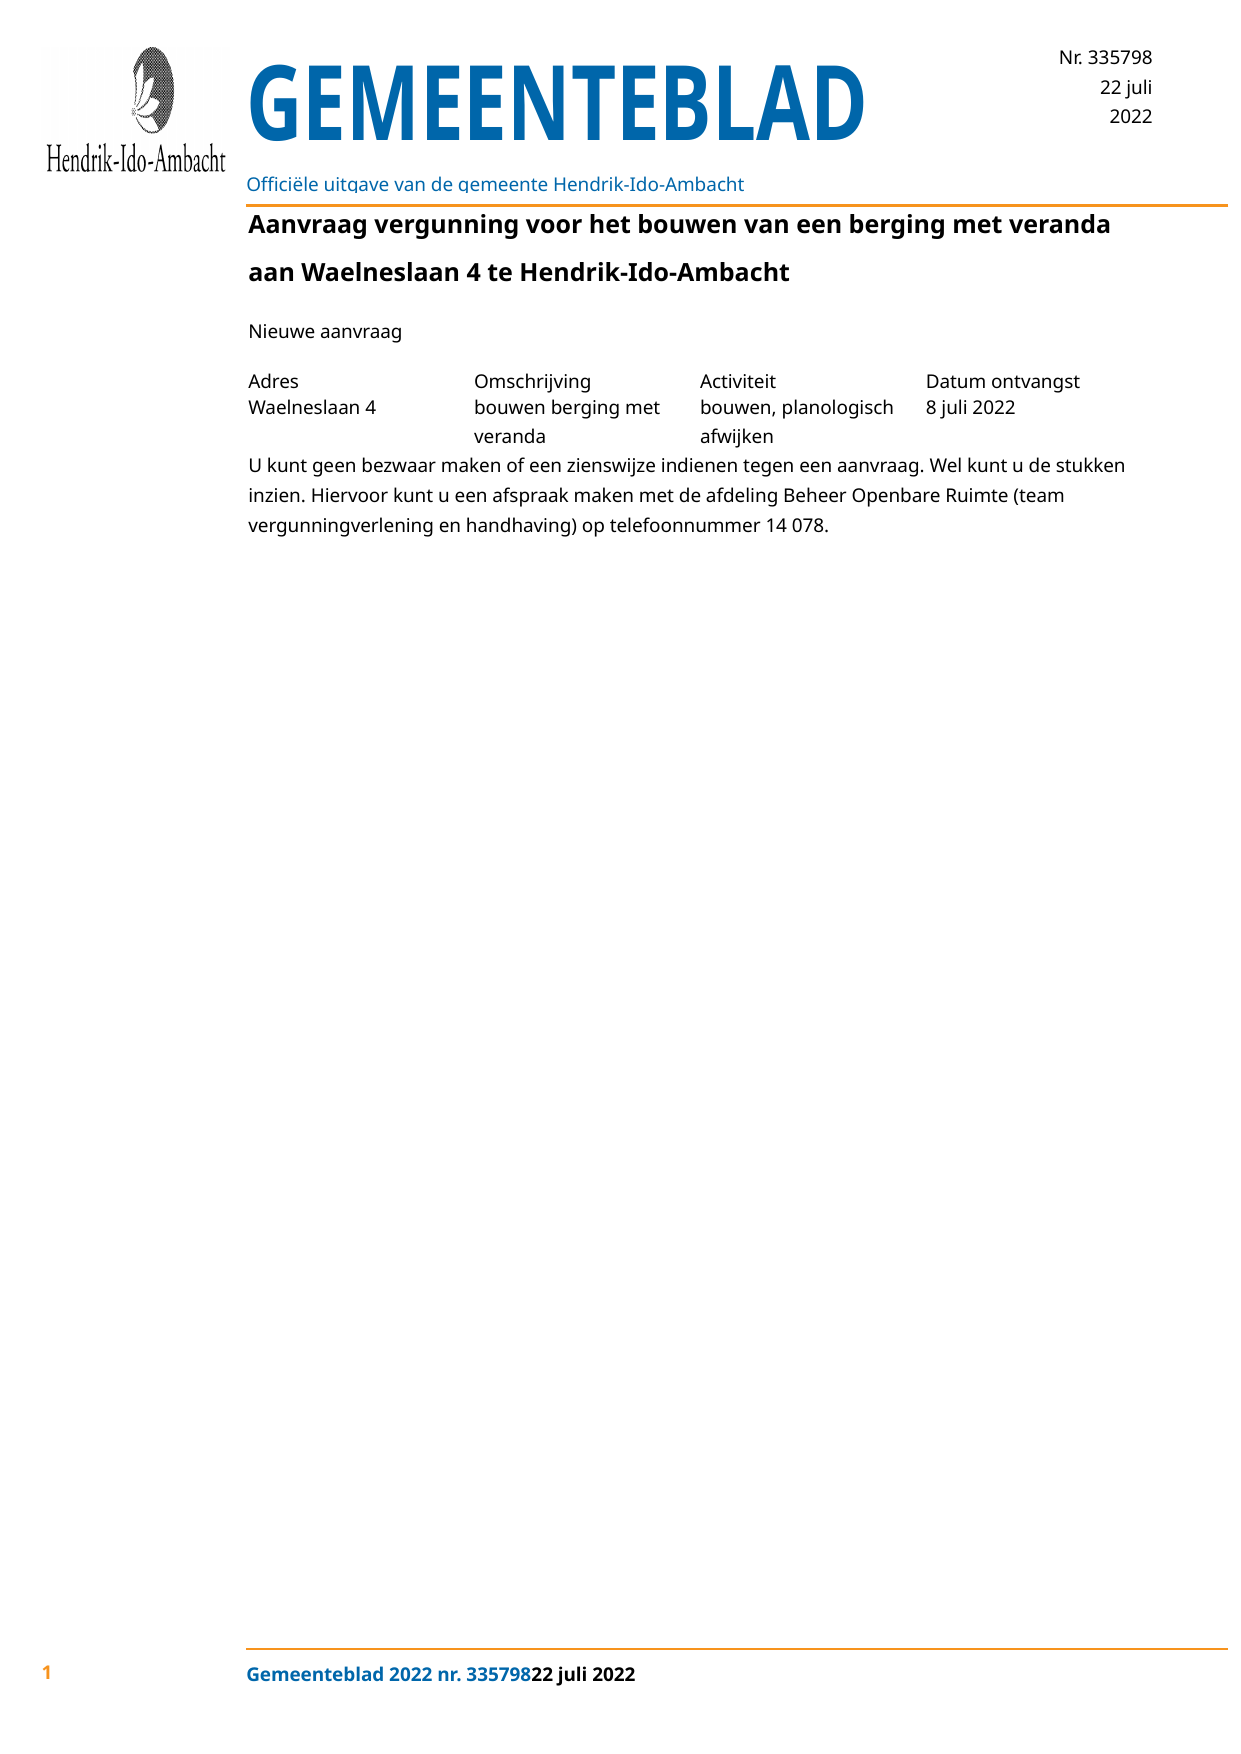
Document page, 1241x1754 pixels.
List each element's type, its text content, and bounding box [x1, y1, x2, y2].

table_header Activiteit [700, 369, 926, 394]
table_header Datum ontvangst [926, 369, 1152, 394]
text Aanvraag vergunning voor het bouwen van een berging met veranda aan Waelneslaan 4 te Hendrik-Ido-Ambacht [248, 207, 1152, 288]
table_header Adres [248, 369, 474, 394]
table_header Omschrijving [474, 369, 700, 394]
text U kunt geen bezwaar maken of een zienswijze indienen tegen een aanvraag. Wel kunt u de stukken inzien. Hiervoor kunt u een afspraak maken met de afdeling Beheer Openbare Ruimte (team vergunningverlening en handhaving) op telefoonnummer 14 078. [248, 453, 1152, 538]
table_cell bouwen berging met veranda [474, 394, 700, 449]
table_cell 8 juli 2022 [926, 394, 1152, 449]
table_cell Waelneslaan 4 [248, 394, 474, 449]
picture [41, 47, 231, 172]
text Nieuwe aanvraag [248, 318, 1152, 344]
table_cell bouwen, planologisch afwijken [700, 394, 926, 449]
